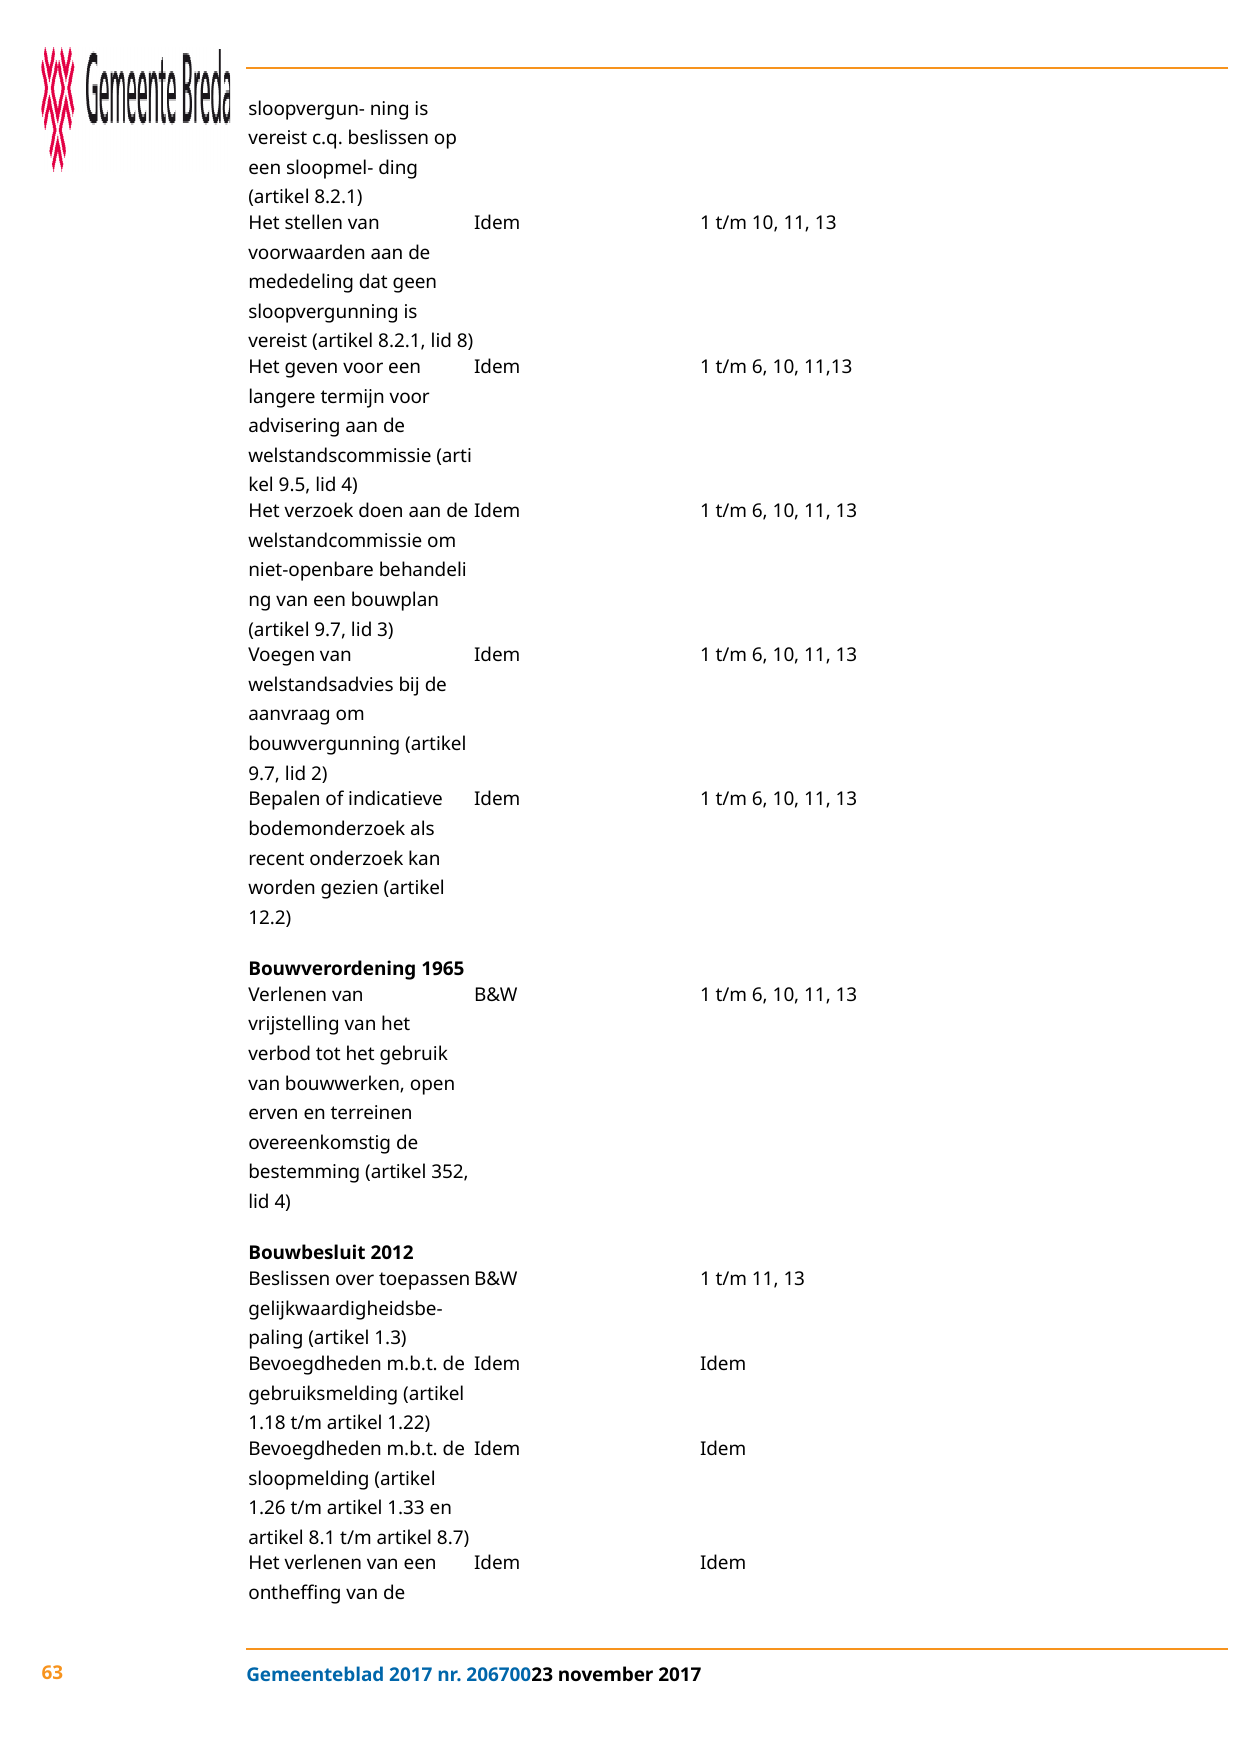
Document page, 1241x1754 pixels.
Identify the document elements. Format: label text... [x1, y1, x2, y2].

table_cell B&W [474, 1265, 700, 1350]
table_cell 1 t/m 11, 13 [700, 1265, 926, 1350]
table_cell B&W [474, 981, 700, 1214]
table_cell [700, 930, 926, 955]
table_cell Idem [474, 641, 700, 786]
table_cell [474, 1240, 700, 1265]
table_cell Het verlenen van een ontheffing van de [248, 1550, 474, 1605]
table_cell Bouwbesluit 2012 [248, 1240, 474, 1265]
table_cell Idem [474, 498, 700, 641]
table_cell [926, 786, 1152, 929]
table_cell sloopvergun- ning is vereist c.q. beslissen op een sloopmel- ding (artikel 8.2.1) [248, 95, 474, 209]
table_cell 1 t/m 6, 10, 11, 13 [700, 641, 926, 786]
table_cell Bepalen of indicatieve bodemonderzoek als recent onderzoek kan worden gezien (artikel 12.2) [248, 786, 474, 929]
table_cell [700, 1240, 926, 1265]
table_cell [926, 1550, 1152, 1605]
table_cell Idem [474, 1350, 700, 1435]
table_cell 1 t/m 6, 10, 11, 13 [700, 786, 926, 929]
table_cell Beslissen over toepassen gelijkwaardigheidsbe- paling (artikel 1.3) [248, 1265, 474, 1350]
table_cell Idem [474, 786, 700, 929]
table_cell Het verzoek doen aan de welstandcommissie om niet-openbare behandeling van een bouwplan (artikel 9.7, lid 3) [248, 498, 474, 641]
table_cell Bevoegdheden m.b.t. de gebruiksmelding (artikel 1.18 t/m artikel 1.22) [248, 1350, 474, 1435]
table_cell [926, 1240, 1152, 1265]
table_cell [926, 498, 1152, 641]
table_cell 1 t/m 10, 11, 13 [700, 209, 926, 353]
table_cell [926, 353, 1152, 497]
table_cell [474, 930, 700, 955]
table_cell [926, 1214, 1152, 1239]
table_cell [926, 1265, 1152, 1350]
table_cell [926, 209, 1152, 353]
table_cell Idem [700, 1435, 926, 1549]
table_cell Bouwverordening 1965 [248, 955, 474, 981]
table_cell [926, 641, 1152, 786]
table_cell Idem [474, 1435, 700, 1549]
table_cell [700, 955, 926, 981]
table_cell 1 t/m 6, 10, 11, 13 [700, 498, 926, 641]
table_cell [926, 981, 1152, 1214]
table_cell Het stellen van voorwaarden aan de mededeling dat geen sloopvergunning is vereist (artikel 8.2.1, lid 8) [248, 209, 474, 353]
table_cell Idem [474, 209, 700, 353]
table_cell Idem [700, 1350, 926, 1435]
table_cell Verlenen van vrijstelling van het verbod tot het gebruik van bouwwerken, open erven en terreinen overeenkomstig de bestemming (artikel 352, lid 4) [248, 981, 474, 1214]
table_cell [474, 955, 700, 981]
table_cell [248, 930, 474, 955]
table_cell 1 t/m 6, 10, 11, 13 [700, 981, 926, 1214]
picture [41, 47, 231, 172]
table_cell [926, 1435, 1152, 1549]
table_cell [248, 1214, 474, 1239]
table_cell [926, 955, 1152, 981]
table_cell [700, 1214, 926, 1239]
table_cell [700, 95, 926, 209]
table_cell Het geven voor een langere termijn voor advisering aan de welstandscommissie (artikel 9.5, lid 4) [248, 353, 474, 497]
table_cell Idem [474, 1550, 700, 1605]
table_cell 1 t/m 6, 10, 11,13 [700, 353, 926, 497]
table_cell [474, 95, 700, 209]
table_cell [474, 1214, 700, 1239]
table_cell [926, 95, 1152, 209]
table_cell Bevoegdheden m.b.t. de sloopmelding (artikel 1.26 t/m artikel 1.33 en artikel 8.1 t/m artikel 8.7) [248, 1435, 474, 1549]
table_cell [926, 1350, 1152, 1435]
table_cell Idem [700, 1550, 926, 1605]
table_cell Idem [474, 353, 700, 497]
table_cell Voegen van welstandsadvies bij de aanvraag om bouwvergunning (artikel 9.7, lid 2) [248, 641, 474, 786]
table_cell [926, 930, 1152, 955]
